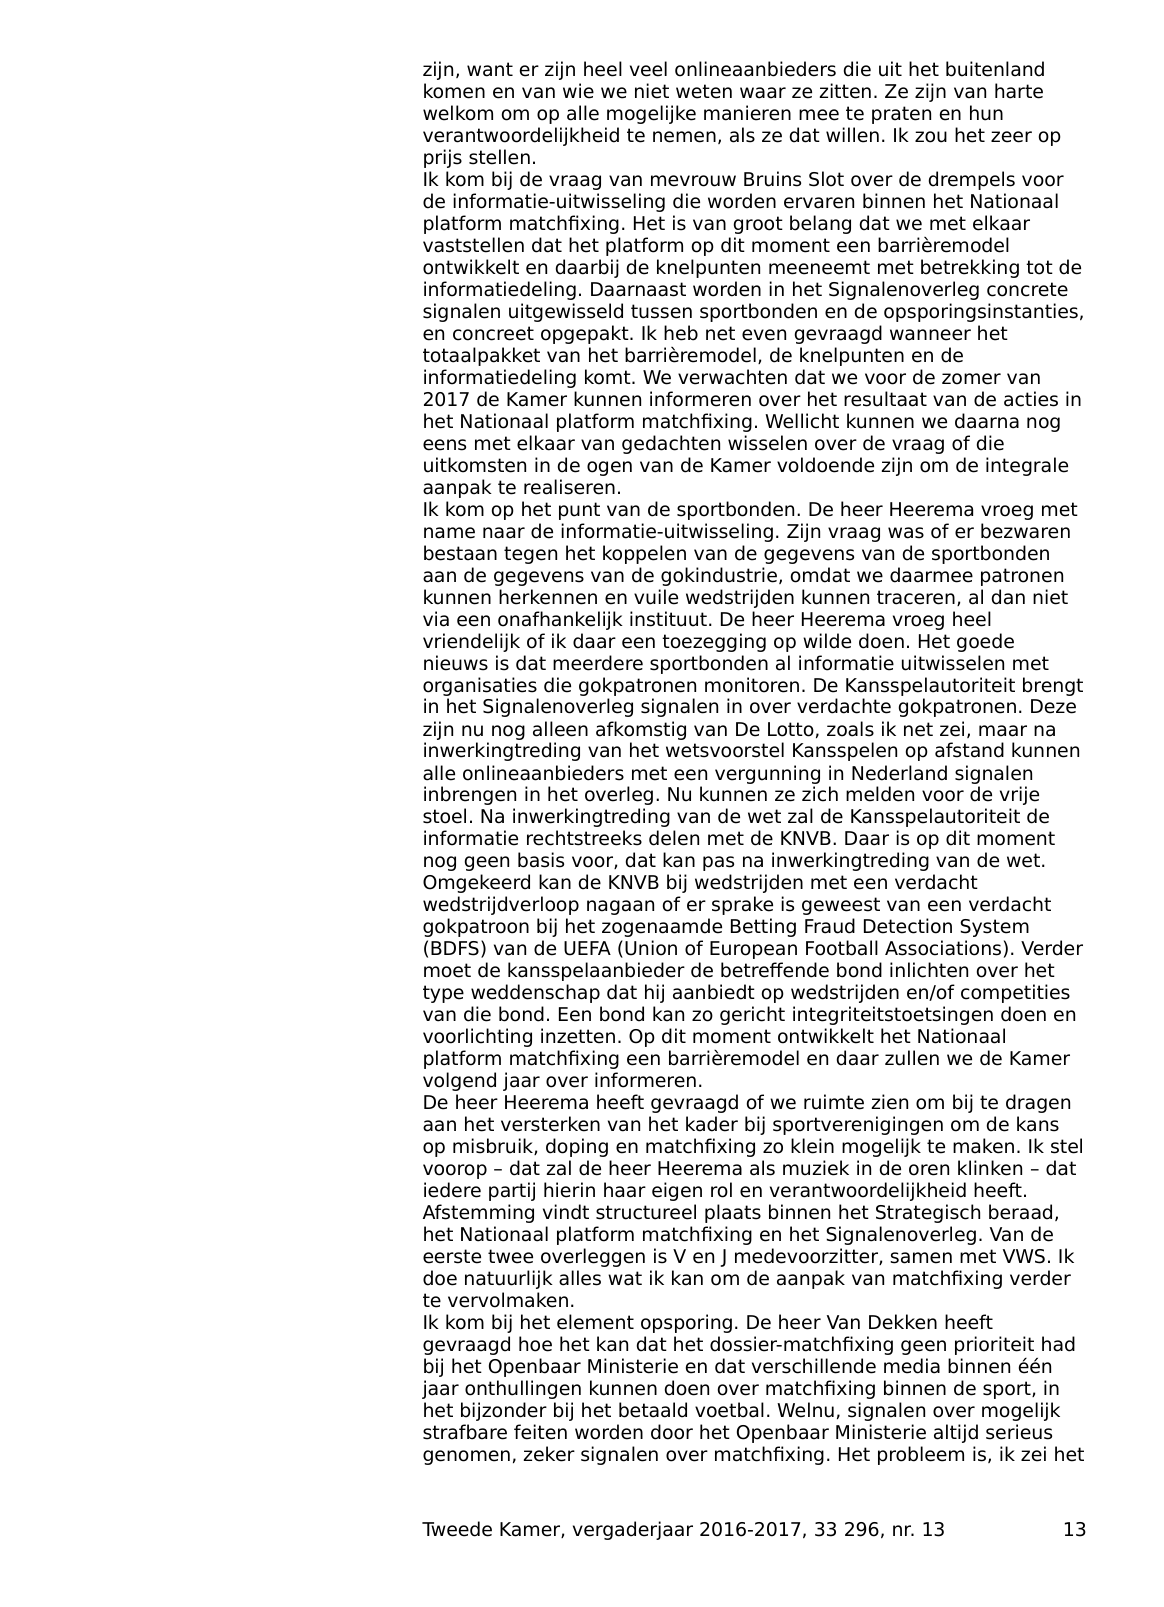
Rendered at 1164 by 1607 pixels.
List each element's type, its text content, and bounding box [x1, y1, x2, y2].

text Ik kom bij het element opsporing. De heer Van Dekken heeft gevraagd hoe het kan dat het dossier-matchfixing geen prioriteit had bij het Openbaar Ministerie en dat verschillende media binnen één jaar onthullingen kunnen doen over matchfixing binnen de sport, in het bijzonder bij het betaald voetbal. Welnu, signalen over mogelijk strafbare feiten worden door het Openbaar Ministerie altijd serieus genomen, zeker signalen over matchfixing. Het probleem is, ik zei het [422, 1312, 1087, 1466]
text zijn, want er zijn heel veel onlineaanbieders die uit het buitenland komen en van wie we niet weten waar ze zitten. Ze zijn van harte welkom om op alle mogelijke manieren mee te praten en hun verantwoordelijkheid te nemen, als ze dat willen. Ik zou het zeer op prijs stellen. [422, 59, 1087, 169]
text De heer Heerema heeft gevraagd of we ruimte zien om bij te dragen aan het versterken van het kader bij sportverenigingen om de kans op misbruik, doping en matchfixing zo klein mogelijk te maken. Ik stel voorop – dat zal de heer Heerema als muziek in de oren klinken – dat iedere partij hierin haar eigen rol en verantwoordelijkheid heeft. Afstemming vindt structureel plaats binnen het Strategisch beraad, het Nationaal platform matchfixing en het Signalenoverleg. Van de eerste twee overleggen is V en J medevoorzitter, samen met VWS. Ik doe natuurlijk alles wat ik kan om de aanpak van matchfixing verder te vervolmaken. [422, 1092, 1087, 1312]
text Ik kom op het punt van de sportbonden. De heer Heerema vroeg met name naar de informatie-uitwisseling. Zijn vraag was of er bezwaren bestaan tegen het koppelen van de gegevens van de sportbonden aan de gegevens van de gokindustrie, omdat we daarmee patronen kunnen herkennen en vuile wedstrijden kunnen traceren, al dan niet via een onafhankelijk instituut. De heer Heerema vroeg heel vriendelijk of ik daar een toezegging op wilde doen. Het goede nieuws is dat meerdere sportbonden al informatie uitwisselen met organisaties die gokpatronen monitoren. De Kansspelautoriteit brengt in het Signalenoverleg signalen in over verdachte gokpatronen. Deze zijn nu nog alleen afkomstig van De Lotto, zoals ik net zei, maar na inwerkingtreding van het wetsvoorstel Kansspelen op afstand kunnen alle onlineaanbieders met een vergunning in Nederland signalen inbrengen in het overleg. Nu kunnen ze zich melden voor de vrije stoel. Na inwerkingtreding van de wet zal de Kansspelautoriteit de informatie rechtstreeks delen met de KNVB. Daar is op dit moment nog geen basis voor, dat kan pas na inwerkingtreding van de wet. Omgekeerd kan de KNVB bij wedstrijden met een verdacht wedstrijdverloop nagaan of er sprake is geweest van een verdacht gokpatroon bij het zogenaamde Betting Fraud Detection System (BDFS) van de UEFA (Union of European Football Associations). Verder moet de kansspelaanbieder de betreffende bond inlichten over het type weddenschap dat hij aanbiedt op wedstrijden en/of competities van die bond. Een bond kan zo gericht integriteitstoetsingen doen en voorlichting inzetten. Op dit moment ontwikkelt het Nationaal platform matchfixing een barrièremodel en daar zullen we de Kamer volgend jaar over informeren. [422, 499, 1087, 1092]
text Ik kom bij de vraag van mevrouw Bruins Slot over de drempels voor de informatie-uitwisseling die worden ervaren binnen het Nationaal platform matchfixing. Het is van groot belang dat we met elkaar vaststellen dat het platform op dit moment een barrièremodel ontwikkelt en daarbij de knelpunten meeneemt met betrekking tot de informatiedeling. Daarnaast worden in het Signalenoverleg concrete signalen uitgewisseld tussen sportbonden en de opsporingsinstanties, en concreet opgepakt. Ik heb net even gevraagd wanneer het totaalpakket van het barrièremodel, de knelpunten en de informatiedeling komt. We verwachten dat we voor de zomer van 2017 de Kamer kunnen informeren over het resultaat van de acties in het Nationaal platform matchfixing. Wellicht kunnen we daarna nog eens met elkaar van gedachten wisselen over de vraag of die uitkomsten in de ogen van de Kamer voldoende zijn om de integrale aanpak te realiseren. [422, 169, 1087, 499]
